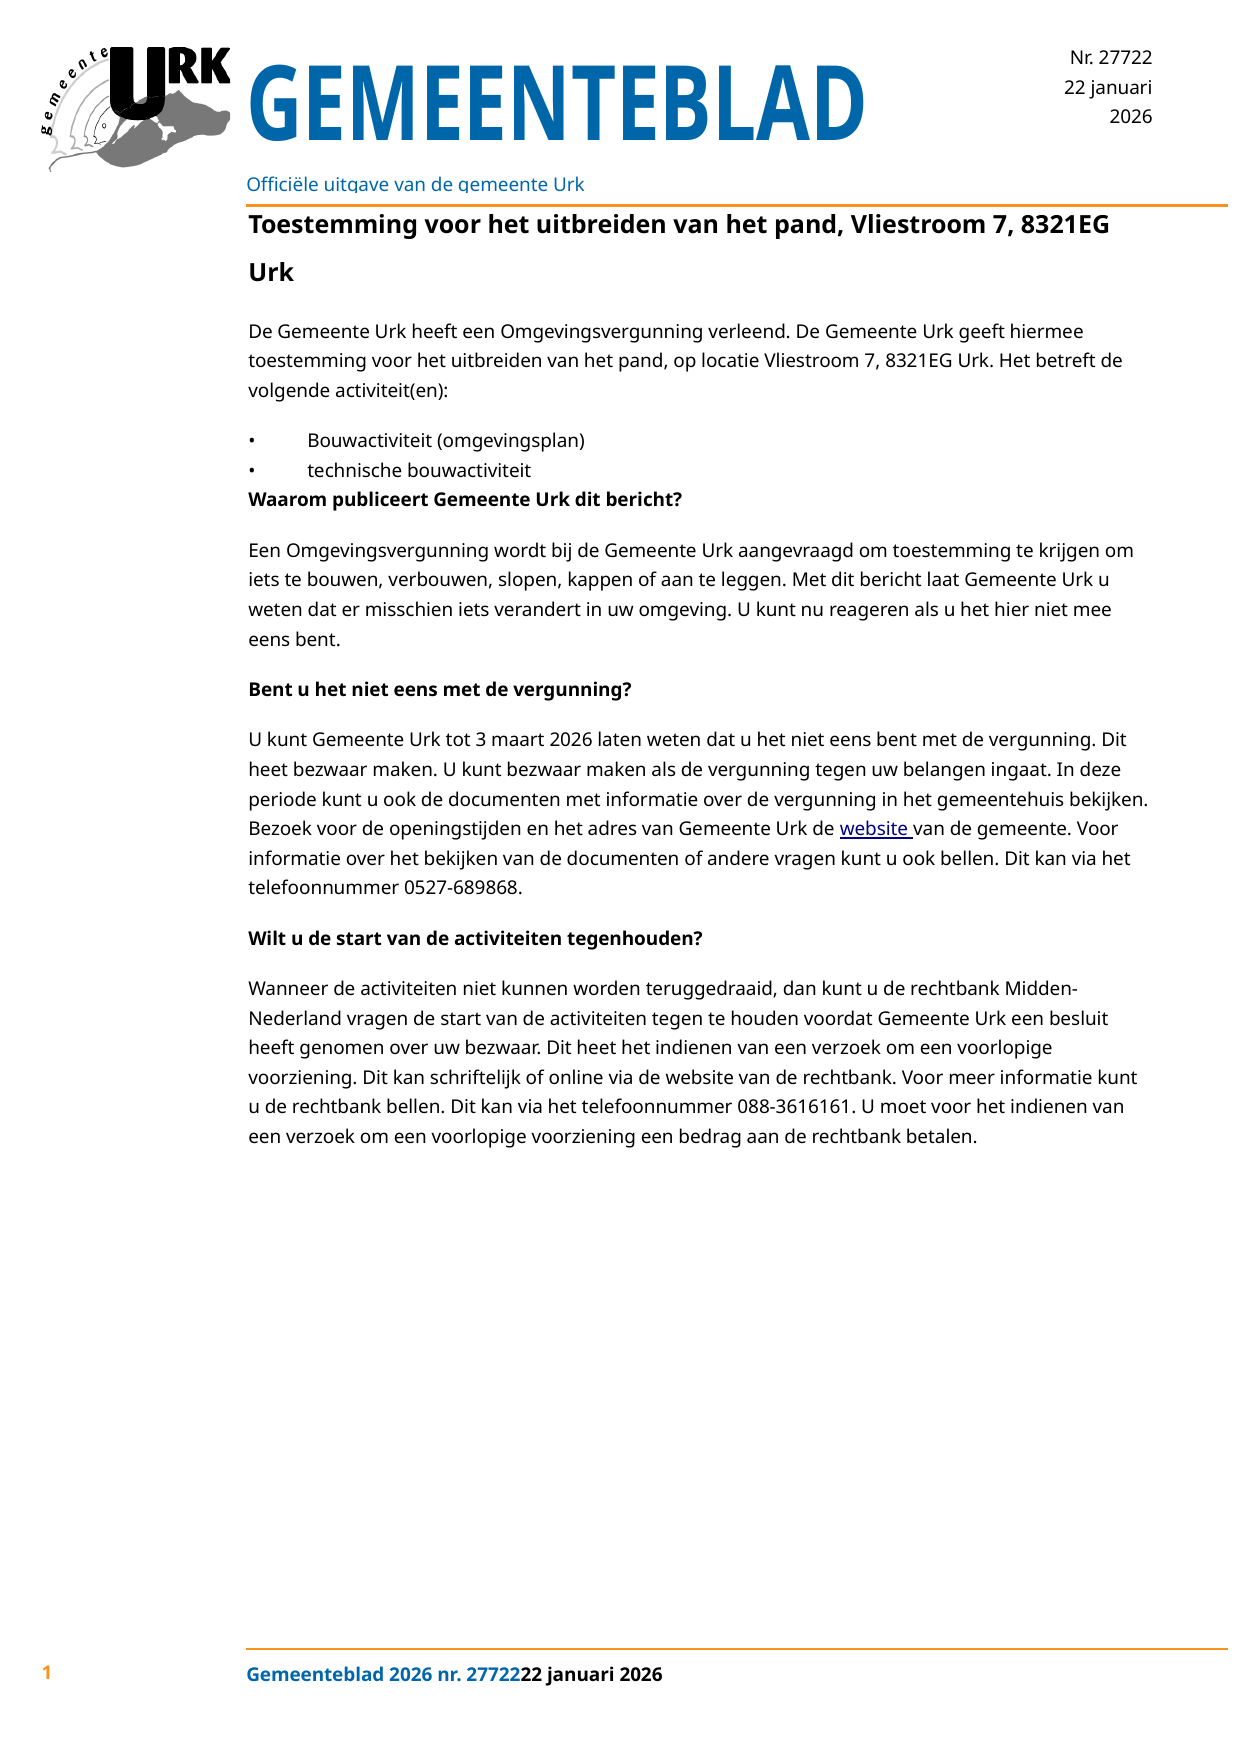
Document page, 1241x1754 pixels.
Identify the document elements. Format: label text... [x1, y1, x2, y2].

text Bent u het niet eens met de vergunning? [248, 676, 1152, 702]
text U kunt Gemeente Urk tot 3 maart 2026 laten weten dat u het niet eens bent met de vergunning. Dit heet bezwaar maken. U kunt bezwaar maken als de vergunning tegen uw belangen ingaat. In deze periode kunt u ook de documenten met informatie over de vergunning in het gemeentehuis bekijken. Bezoek voor de openingstijden en het adres van Gemeente Urk de website van de gemeente. Voor informatie over het bekijken van de documenten of andere vragen kunt u ook bellen. Dit kan via het telefoonnummer 0527-689868. [248, 727, 1152, 900]
text Waarom publiceert Gemeente Urk dit bericht? [248, 487, 1152, 512]
text Wanneer de activiteiten niet kunnen worden teruggedraaid, dan kunt u de rechtbank Midden-Nederland vragen de start van de activiteiten tegen te houden voordat Gemeente Urk een besluit heeft genomen over uw bezwaar. Dit heet het indienen van een verzoek om een voorlopige voorziening. Dit kan schriftelijk of online via de website van de rechtbank. Voor meer informatie kunt u de rechtbank bellen. Dit kan via het telefoonnummer 088-3616161. U moet voor het indienen van een verzoek om een voorlopige voorziening een bedrag aan de rechtbank betalen. [248, 975, 1152, 1149]
list technische bouwactiviteit [248, 457, 1152, 483]
text Wilt u de start van de activiteiten tegenhouden? [248, 925, 1152, 951]
text De Gemeente Urk heeft een Omgevingsvergunning verleend. De Gemeente Urk geeft hiermee toestemming voor het uitbreiden van het pand, op locatie Vliestroom 7, 8321EG Urk. Het betreft de volgende activiteit(en): [248, 318, 1152, 403]
text Toestemming voor het uitbreiden van het pand, Vliestroom 7, 8321EG Urk [248, 207, 1152, 288]
list Bouwactiviteit (omgevingsplan) [248, 427, 1152, 453]
text Een Omgevingsvergunning wordt bij de Gemeente Urk aangevraagd om toestemming te krijgen om iets te bouwen, verbouwen, slopen, kappen of aan te leggen. Met dit bericht laat Gemeente Urk u weten dat er misschien iets verandert in uw omgeving. U kunt nu reageren als u het hier niet mee eens bent. [248, 537, 1152, 652]
picture [41, 47, 231, 172]
